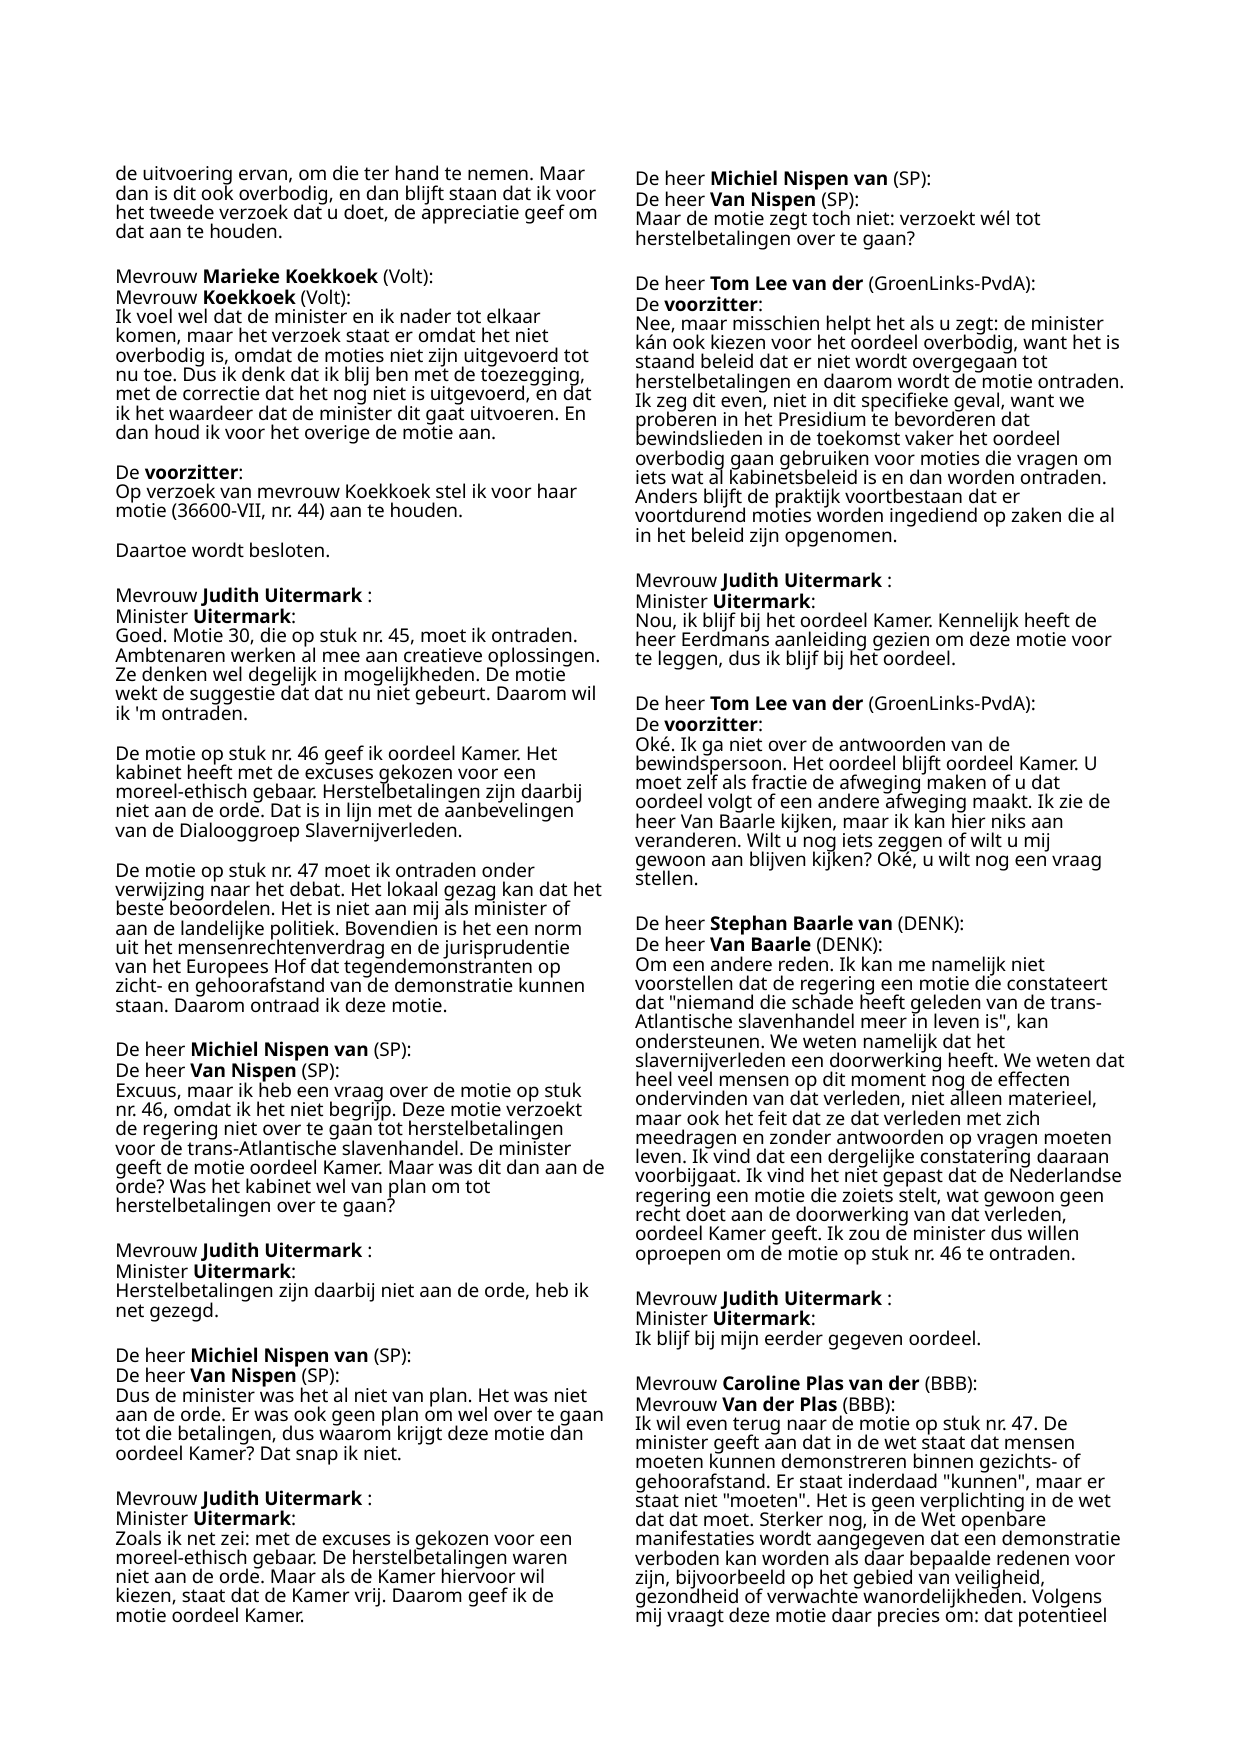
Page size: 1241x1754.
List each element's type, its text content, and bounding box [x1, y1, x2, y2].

text Zoals ik net zei: met de excuses is gekozen voor een moreel-ethisch gebaar. De herstelbetalingen waren niet aan de orde. Maar als de Kamer hiervoor wil kiezen, staat dat de Kamer vrij. Daarom geef ik de motie oordeel Kamer. [115, 1530, 605, 1626]
text De heer Tom Lee van der (GroenLinks-PvdA): [635, 691, 1125, 716]
text Mevrouw Van der Plas (BBB): [635, 1396, 1125, 1415]
text Minister Uitermark: [115, 608, 605, 627]
text De heer Van Baarle (DENK): [635, 936, 1125, 956]
text Dus de minister was het al niet van plan. Het was niet aan de orde. Er was ook geen plan om wel over te gaan tot die betalingen, dus waarom krijgt deze motie dan oordeel Kamer? Dat snap ik niet. [115, 1387, 605, 1464]
text De voorzitter: [635, 716, 1125, 736]
text De heer Van Nispen (SP): [115, 1367, 605, 1387]
text Mevrouw Marieke Koekkoek (Volt): [115, 263, 605, 289]
text Nou, ik blijf bij het oordeel Kamer. Kennelijk heeft de heer Eerdmans aanleiding gezien om deze motie voor te leggen, dus ik blijf bij het oordeel. [635, 612, 1125, 670]
text Herstelbetalingen zijn daarbij niet aan de orde, heb ik net gezegd. [115, 1282, 605, 1321]
text Mevrouw Koekkoek (Volt): [115, 289, 605, 308]
text Mevrouw Judith Uitermark : [115, 1237, 605, 1263]
text de uitvoering ervan, om die ter hand te nemen. Maar dan is dit ook overbodig, en dan blijft staan dat ik voor het tweede verzoek dat u doet, de appreciatie geef om dat aan te houden. [115, 165, 605, 242]
text Mevrouw Judith Uitermark : [115, 582, 605, 608]
text Oké. Ik ga niet over de antwoorden van de bewindspersoon. Het oordeel blijft oordeel Kamer. U moet zelf als fractie de afweging maken of u dat oordeel volgt of een andere afweging maakt. Ik zie de heer Van Baarle kijken, maar ik kan hier niks aan veranderen. Wilt u nog iets zeggen of wilt u mij gewoon aan blijven kijken? Oké, u wilt nog een vraag stellen. [635, 736, 1125, 890]
text Mevrouw Caroline Plas van der (BBB): [635, 1370, 1125, 1396]
text De voorzitter: [115, 464, 605, 483]
text Nee, maar misschien helpt het als u zegt: de minister kán ook kiezen voor het oordeel overbodig, want het is staand beleid dat er niet wordt overgegaan tot herstelbetalingen en daarom wordt de motie ontraden. Ik zeg dit even, niet in dit specifieke geval, want we proberen in het Presidium te bevorderen dat bewindslieden in de toekomst vaker het oordeel overbodig gaan gebruiken voor moties die vragen om iets wat al kabinetsbeleid is en dan worden ontraden. Anders blijft de praktijk voortbestaan dat er voortdurend moties worden ingediend op zaken die al in het beleid zijn opgenomen. [635, 315, 1125, 546]
text De heer Van Nispen (SP): [635, 191, 1125, 210]
text Mevrouw Judith Uitermark : [635, 567, 1125, 593]
text De motie op stuk nr. 46 geef ik oordeel Kamer. Het kabinet heeft met de excuses gekozen voor een moreel-ethisch gebaar. Herstelbetalingen zijn daarbij niet aan de orde. Dat is in lijn met de aanbevelingen van de Dialooggroep Slavernijverleden. [115, 744, 605, 841]
text Om een andere reden. Ik kan me namelijk niet voorstellen dat de regering een motie die constateert dat "niemand die schade heeft geleden van de trans-Atlantische slavenhandel meer in leven is", kan ondersteunen. We weten namelijk dat het slavernijverleden een doorwerking heeft. We weten dat heel veel mensen op dit moment nog de effecten ondervinden van dat verleden, niet alleen materieel, maar ook het feit dat ze dat verleden met zich meedragen en zonder antwoorden op vragen moeten leven. Ik vind dat een dergelijke constatering daaraan voorbijgaat. Ik vind het niet gepast dat de Nederlandse regering een motie die zoiets stelt, wat gewoon geen recht doet aan de doorwerking van dat verleden, oordeel Kamer geeft. Ik zou de minister dus willen oproepen om de motie op stuk nr. 46 te ontraden. [635, 956, 1125, 1264]
text De heer Michiel Nispen van (SP): [115, 1037, 605, 1062]
text Ik wil even terug naar de motie op stuk nr. 47. De minister geeft aan dat in de wet staat dat mensen moeten kunnen demonstreren binnen gezichts- of gehoorafstand. Er staat inderdaad "kunnen", maar er staat niet "moeten". Het is geen verplichting in de wet dat dat moet. Sterker nog, in de Wet openbare manifestaties wordt aangegeven dat een demonstratie verboden kan worden als daar bepaalde redenen voor zijn, bijvoorbeeld op het gebied van veiligheid, gezondheid of verwachte wanordelijkheden. Volgens mij vraagt deze motie daar precies om: dat potentieel [635, 1415, 1125, 1627]
text Minister Uitermark: [115, 1510, 605, 1530]
text De heer Michiel Nispen van (SP): [115, 1342, 605, 1367]
text Minister Uitermark: [115, 1263, 605, 1282]
text Excuus, maar ik heb een vraag over de motie op stuk nr. 46, omdat ik het niet begrijp. Deze motie verzoekt de regering niet over te gaan tot herstelbetalingen voor de trans-Atlantische slavenhandel. De minister geeft de motie oordeel Kamer. Maar was dit dan aan de orde? Was het kabinet wel van plan om tot herstelbetalingen over te gaan? [115, 1082, 605, 1217]
text Mevrouw Judith Uitermark : [115, 1485, 605, 1510]
text De heer Stephan Baarle van (DENK): [635, 911, 1125, 936]
text Ik blijf bij mijn eerder gegeven oordeel. [635, 1330, 1125, 1349]
text Minister Uitermark: [635, 1310, 1125, 1330]
text Daartoe wordt besloten. [115, 542, 605, 562]
text De heer Michiel Nispen van (SP): [635, 165, 1125, 191]
text Minister Uitermark: [635, 593, 1125, 612]
text De heer Van Nispen (SP): [115, 1062, 605, 1082]
text Goed. Motie 30, die op stuk nr. 45, moet ik ontraden. Ambtenaren werken al mee aan creatieve oplossingen. Ze denken wel degelijk in mogelijkheden. De motie wekt de suggestie dat dat nu niet gebeurt. Daarom wil ik 'm ontraden. [115, 627, 605, 724]
text De voorzitter: [635, 296, 1125, 315]
text Mevrouw Judith Uitermark : [635, 1285, 1125, 1310]
text Op verzoek van mevrouw Koekkoek stel ik voor haar motie (36600-VII, nr. 44) aan te houden. [115, 483, 605, 522]
text Ik voel wel dat de minister en ik nader tot elkaar komen, maar het verzoek staat er omdat het niet overbodig is, omdat de moties niet zijn uitgevoerd tot nu toe. Dus ik denk dat ik blij ben met de toezegging, met de correctie dat het nog niet is uitgevoerd, en dat ik het waardeer dat de minister dit gaat uitvoeren. En dan houd ik voor het overige de motie aan. [115, 308, 605, 443]
text De heer Tom Lee van der (GroenLinks-PvdA): [635, 270, 1125, 296]
text Maar de motie zegt toch niet: verzoekt wél tot herstelbetalingen over te gaan? [635, 210, 1125, 249]
text De motie op stuk nr. 47 moet ik ontraden onder verwijzing naar het debat. Het lokaal gezag kan dat het beste beoordelen. Het is niet aan mij als minister of aan de landelijke politiek. Bovendien is het een norm uit het mensenrechtenverdrag en de jurisprudentie van het Europees Hof dat tegendemonstranten op zicht- en gehoorafstand van de demonstratie kunnen staan. Daarom ontraad ik deze motie. [115, 862, 605, 1016]
